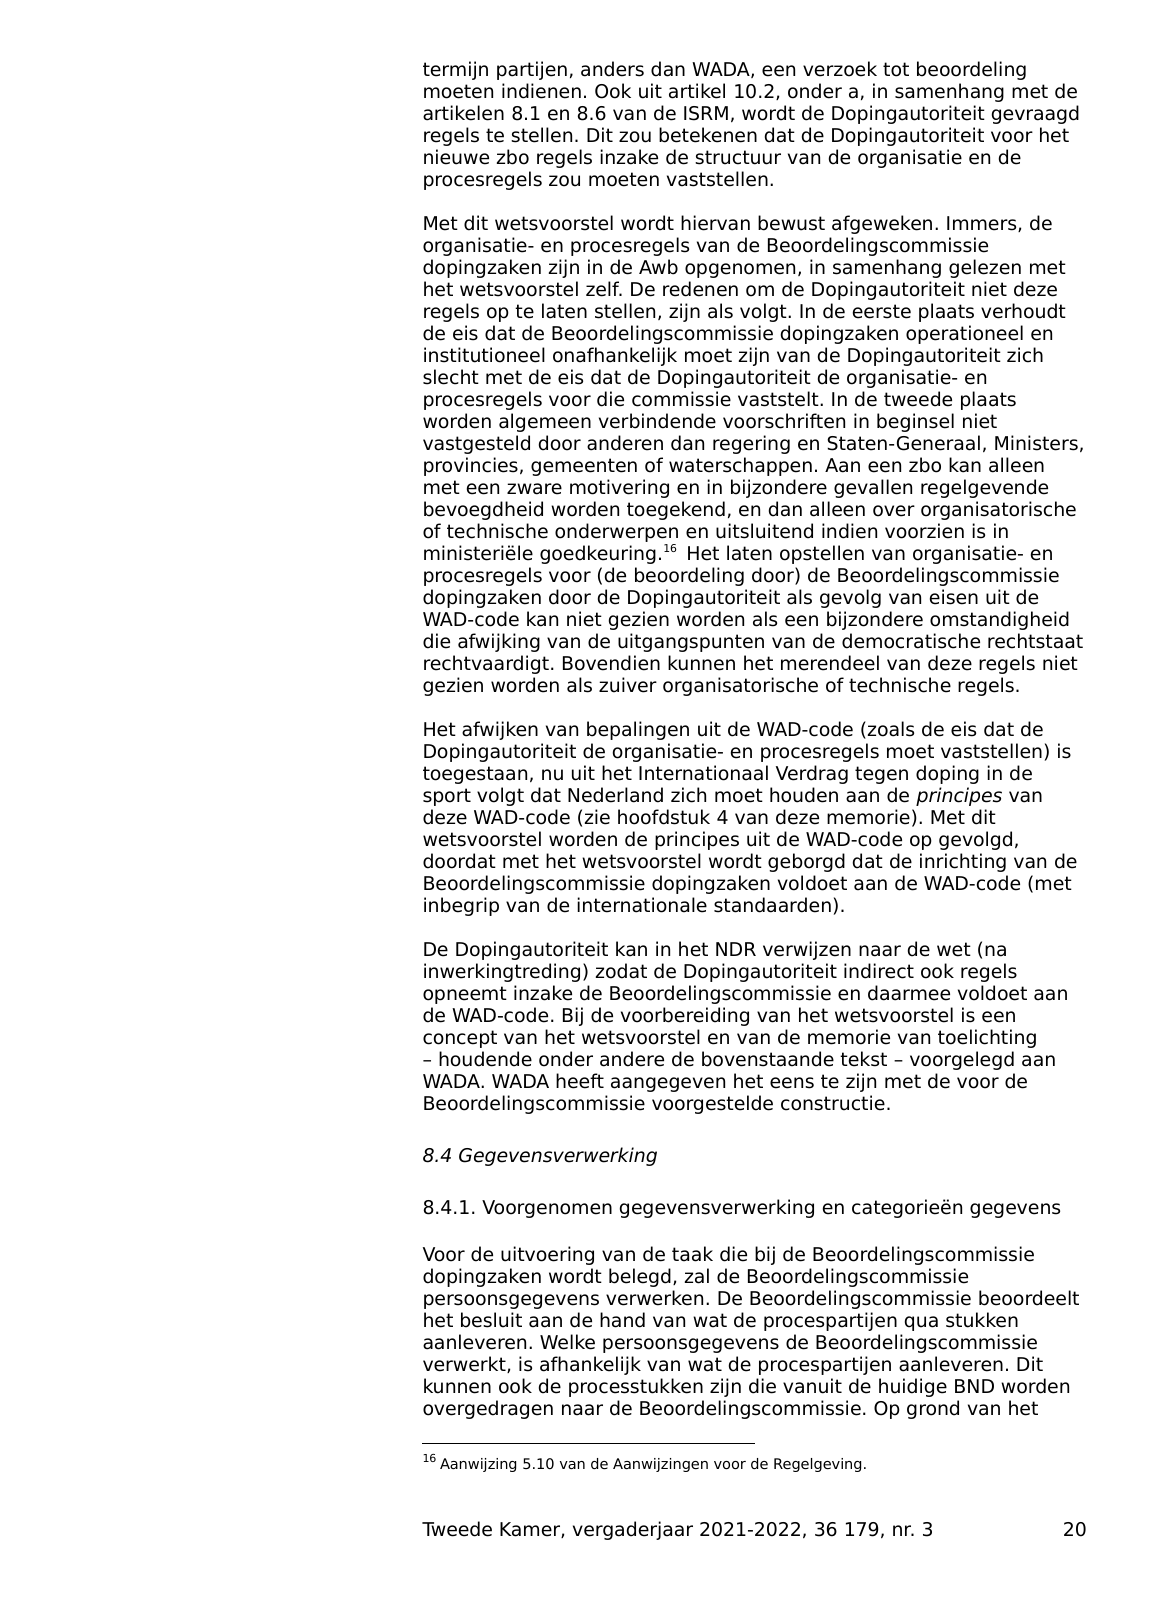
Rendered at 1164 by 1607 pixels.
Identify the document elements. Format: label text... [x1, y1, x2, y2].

text Het afwijken van bepalingen uit de WAD-code (zoals de eis dat de Dopingautoriteit de organisatie- en procesregels moet vaststellen) is toegestaan, nu uit het Internationaal Verdrag tegen doping in de sport volgt dat Nederland zich moet houden aan de principes van deze WAD-code (zie hoofdstuk 4 van deze memorie). Met dit wetsvoorstel worden de principes uit de WAD-code op gevolgd, doordat met het wetsvoorstel wordt geborgd dat de inrichting van de Beoordelingscommissie dopingzaken voldoet aan de WAD-code (met inbegrip van de internationale standaarden). [422, 719, 1087, 917]
subtitle 8.4 Gegevensverwerking [422, 1145, 1087, 1167]
text Met dit wetsvoorstel wordt hiervan bewust afgeweken. Immers, de organisatie- en procesregels van de Beoordelingscommissie dopingzaken zijn in de Awb opgenomen, in samenhang gelezen met het wetsvoorstel zelf. De redenen om de Dopingautoriteit niet deze regels op te laten stellen, zijn als volgt. In de eerste plaats verhoudt de eis dat de Beoordelingscommissie dopingzaken operationeel en institutioneel onafhankelijk moet zijn van de Dopingautoriteit zich slecht met de eis dat de Dopingautoriteit de organisatie- en procesregels voor die commissie vaststelt. In de tweede plaats worden algemeen verbindende voorschriften in beginsel niet vastgesteld door anderen dan regering en Staten-Generaal, Ministers, provincies, gemeenten of waterschappen. Aan een zbo kan alleen met een zware motivering en in bijzondere gevallen regelgevende bevoegdheid worden toegekend, en dan alleen over organisatorische of technische onderwerpen en uitsluitend indien voorzien is in ministeriële goedkeuring. Het laten opstellen van organisatie- en procesregels voor (de beoordeling door) de Beoordelingscommissie dopingzaken door de Dopingautoriteit als gevolg van eisen uit de WAD-code kan niet gezien worden als een bijzondere omstandigheid die afwijking van de uitgangspunten van de democratische rechtstaat rechtvaardigt. Bovendien kunnen het merendeel van deze regels niet gezien worden als zuiver organisatorische of technische regels. [422, 213, 1087, 697]
text Voor de uitvoering van de taak die bij de Beoordelingscommissie dopingzaken wordt belegd, zal de Beoordelingscommissie persoonsgegevens verwerken. De Beoordelingscommissie beoordeelt het besluit aan de hand van wat de procespartijen qua stukken aanleveren. Welke persoonsgegevens de Beoordelingscommissie verwerkt, is afhankelijk van wat de procespartijen aanleveren. Dit kunnen ook de processtukken zijn die vanuit de huidige BND worden overgedragen naar de Beoordelingscommissie. Op grond van het [422, 1244, 1087, 1419]
text De Dopingautoriteit kan in het NDR verwijzen naar de wet (na inwerkingtreding) zodat de Dopingautoriteit indirect ook regels opneemt inzake de Beoordelingscommissie en daarmee voldoet aan de WAD-code. Bij de voorbereiding van het wetsvoorstel is een concept van het wetsvoorstel en van de memorie van toelichting – houdende onder andere de bovenstaande tekst – voorgelegd aan WADA. WADA heeft aangegeven het eens te zijn met de voor de Beoordelingscommissie voorgestelde constructie. [422, 939, 1087, 1115]
text Aanwijzing 5.10 van de Aanwijzingen voor de Regelgeving. [422, 1452, 1087, 1474]
subtitle 8.4.1. Voorgenomen gegevensverwerking en categorieën gegevens [422, 1197, 1087, 1219]
text termijn partijen, anders dan WADA, een verzoek tot beoordeling moeten indienen. Ook uit artikel 10.2, onder a, in samenhang met de artikelen 8.1 en 8.6 van de ISRM, wordt de Dopingautoriteit gevraagd regels te stellen. Dit zou betekenen dat de Dopingautoriteit voor het nieuwe zbo regels inzake de structuur van de organisatie en de procesregels zou moeten vaststellen. [422, 59, 1087, 191]
